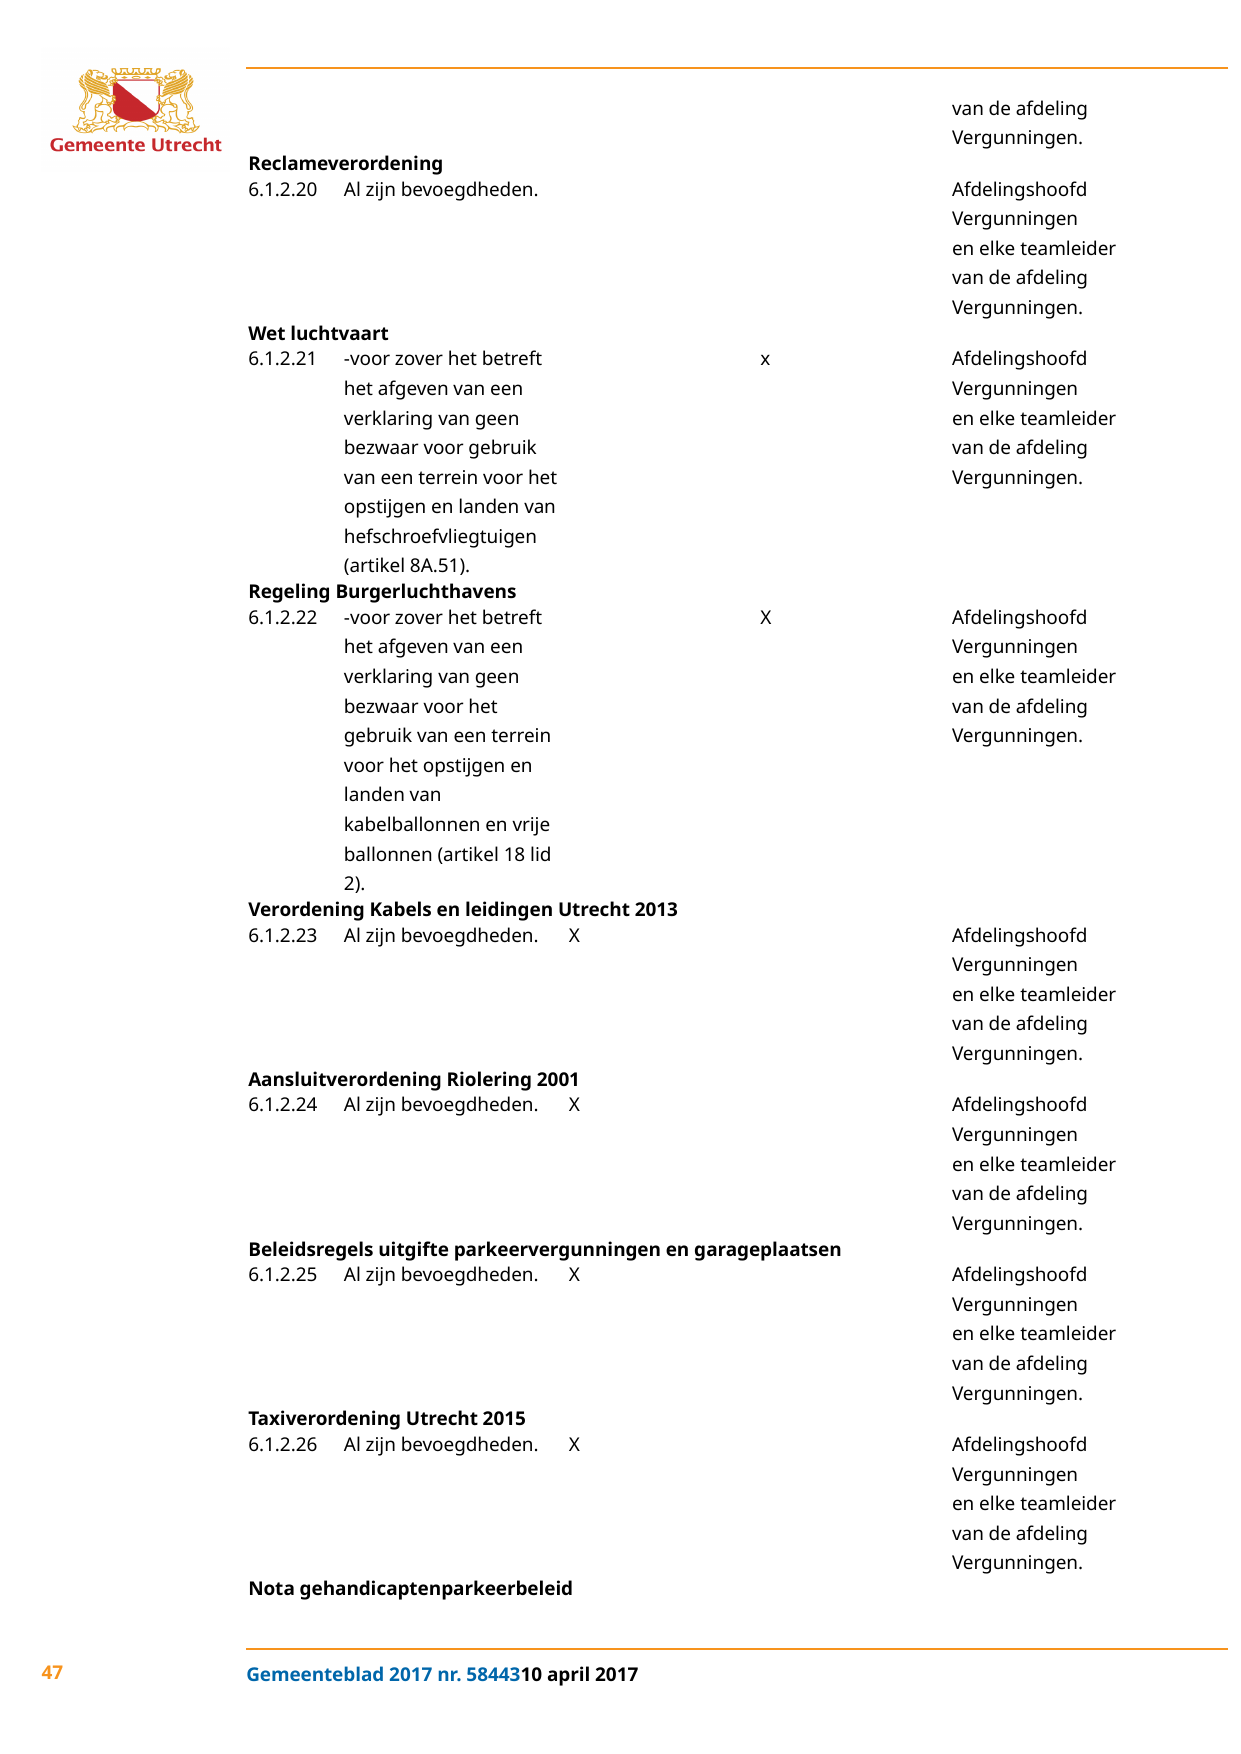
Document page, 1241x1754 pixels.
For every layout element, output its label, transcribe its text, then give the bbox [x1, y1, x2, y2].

table_cell 6.1.2.22 [248, 604, 344, 896]
table_cell [760, 95, 952, 150]
table_cell X [569, 1431, 760, 1575]
table_cell Wet luchtvaart [248, 320, 1152, 346]
table_cell [569, 176, 760, 320]
table_cell Aansluitverordening Riolering 2001 [248, 1066, 1152, 1092]
table_cell Regeling Burgerluchthavens [248, 579, 1152, 604]
table_cell Beleidsregels uitgifte parkeervergunningen en garageplaatsen [248, 1236, 1152, 1261]
table_cell [760, 176, 952, 320]
table_cell -voor zover het betreft het afgeven van een verklaring van geen bezwaar voor het gebruik van een terrein voor het opstijgen en landen van kabelballonnen en vrije ballonnen (artikel 18 lid 2). [344, 604, 569, 896]
table_cell Afdelingshoofd Vergunningen en elke teamleider van de afdeling Vergunningen. [952, 604, 1152, 896]
table_cell X [569, 1092, 760, 1236]
table_cell X [569, 922, 760, 1066]
table_cell Nota gehandicaptenparkeerbeleid [248, 1575, 1152, 1601]
picture [41, 47, 231, 172]
table_cell Verordening Kabels en leidingen Utrecht 2013 [248, 896, 1152, 922]
table_cell Al zijn bevoegdheden. [344, 176, 569, 320]
table_cell 6.1.2.20 [248, 176, 344, 320]
table_cell Al zijn bevoegdheden. [344, 1092, 569, 1236]
table_cell Afdelingshoofd Vergunningen en elke teamleider van de afdeling Vergunningen. [952, 176, 1152, 320]
table_cell [569, 95, 760, 150]
table_cell 6.1.2.24 [248, 1092, 344, 1236]
table_cell Afdelingshoofd Vergunningen en elke teamleider van de afdeling Vergunningen. [952, 1431, 1152, 1575]
table_cell Afdelingshoofd Vergunningen en elke teamleider van de afdeling Vergunningen. [952, 346, 1152, 578]
table_cell [248, 95, 344, 150]
table_cell [760, 1092, 952, 1236]
table_cell [569, 346, 760, 578]
table_cell Reclameverordening [248, 150, 1152, 176]
table_cell Al zijn bevoegdheden. [344, 922, 569, 1066]
table_cell van de afdeling Vergunningen. [952, 95, 1152, 150]
table_cell Afdelingshoofd Vergunningen en elke teamleider van de afdeling Vergunningen. [952, 1092, 1152, 1236]
table_cell 6.1.2.26 [248, 1431, 344, 1575]
table_cell Al zijn bevoegdheden. [344, 1431, 569, 1575]
table_cell Afdelingshoofd Vergunningen en elke teamleider van de afdeling Vergunningen. [952, 1261, 1152, 1406]
table_cell 6.1.2.25 [248, 1261, 344, 1406]
table_cell [760, 922, 952, 1066]
table_cell [569, 604, 760, 896]
table_cell 6.1.2.21 [248, 346, 344, 578]
table_cell -voor zover het betreft het afgeven van een verklaring van geen bezwaar voor gebruik van een terrein voor het opstijgen en landen van hefschroefvliegtuigen (artikel 8A.51). [344, 346, 569, 578]
table_cell Taxiverordening Utrecht 2015 [248, 1406, 1152, 1431]
table_cell [760, 1261, 952, 1406]
table_cell 6.1.2.23 [248, 922, 344, 1066]
table_cell X [569, 1261, 760, 1406]
table_cell Afdelingshoofd Vergunningen en elke teamleider van de afdeling Vergunningen. [952, 922, 1152, 1066]
table_cell [344, 95, 569, 150]
table_cell X [760, 604, 952, 896]
table_cell x [760, 346, 952, 578]
table_cell Al zijn bevoegdheden. [344, 1261, 569, 1406]
table_cell [760, 1431, 952, 1575]
